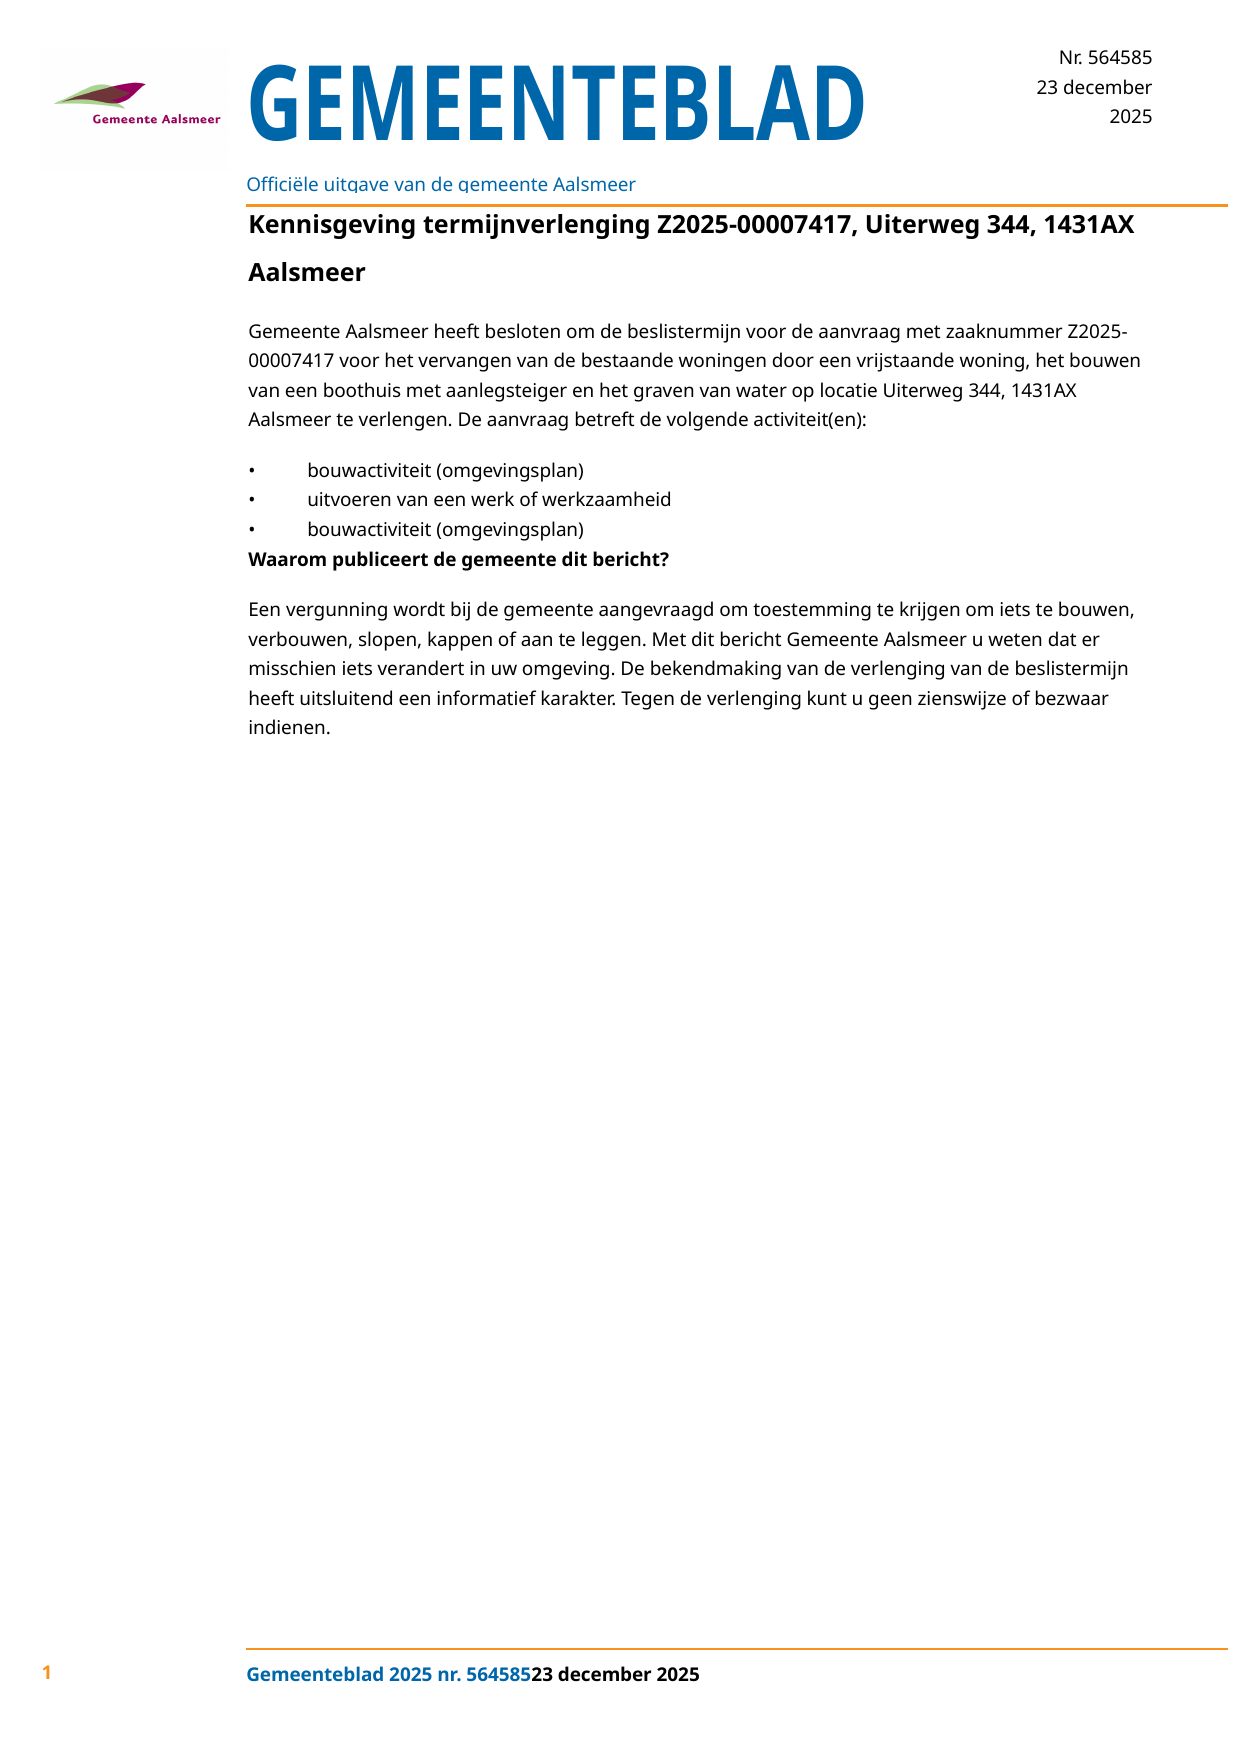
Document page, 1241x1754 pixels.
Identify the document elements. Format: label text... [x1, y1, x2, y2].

text Kennisgeving termijnverlenging Z2025-00007417, Uiterweg 344, 1431AX Aalsmeer [248, 207, 1152, 288]
text Gemeente Aalsmeer heeft besloten om de beslistermijn voor de aanvraag met zaaknummer Z2025-00007417 voor het vervangen van de bestaande woningen door een vrijstaande woning, het bouwen van een boothuis met aanlegsteiger en het graven van water op locatie Uiterweg 344, 1431AX Aalsmeer te verlengen. De aanvraag betreft de volgende activiteit(en): [248, 318, 1152, 432]
list bouwactiviteit (omgevingsplan) [248, 516, 1152, 542]
text Waarom publiceert de gemeente dit bericht? [248, 546, 1152, 572]
text Een vergunning wordt bij de gemeente aangevraagd om toestemming te krijgen om iets te bouwen, verbouwen, slopen, kappen of aan te leggen. Met dit bericht Gemeente Aalsmeer u weten dat er misschien iets verandert in uw omgeving. De bekendmaking van de verlenging van de beslistermijn heeft uitsluitend een informatief karakter. Tegen de verlenging kunt u geen zienswijze of bezwaar indienen. [248, 596, 1152, 740]
list bouwactiviteit (omgevingsplan) [248, 457, 1152, 483]
picture [41, 47, 231, 172]
list uitvoeren van een werk of werkzaamheid [248, 487, 1152, 512]
